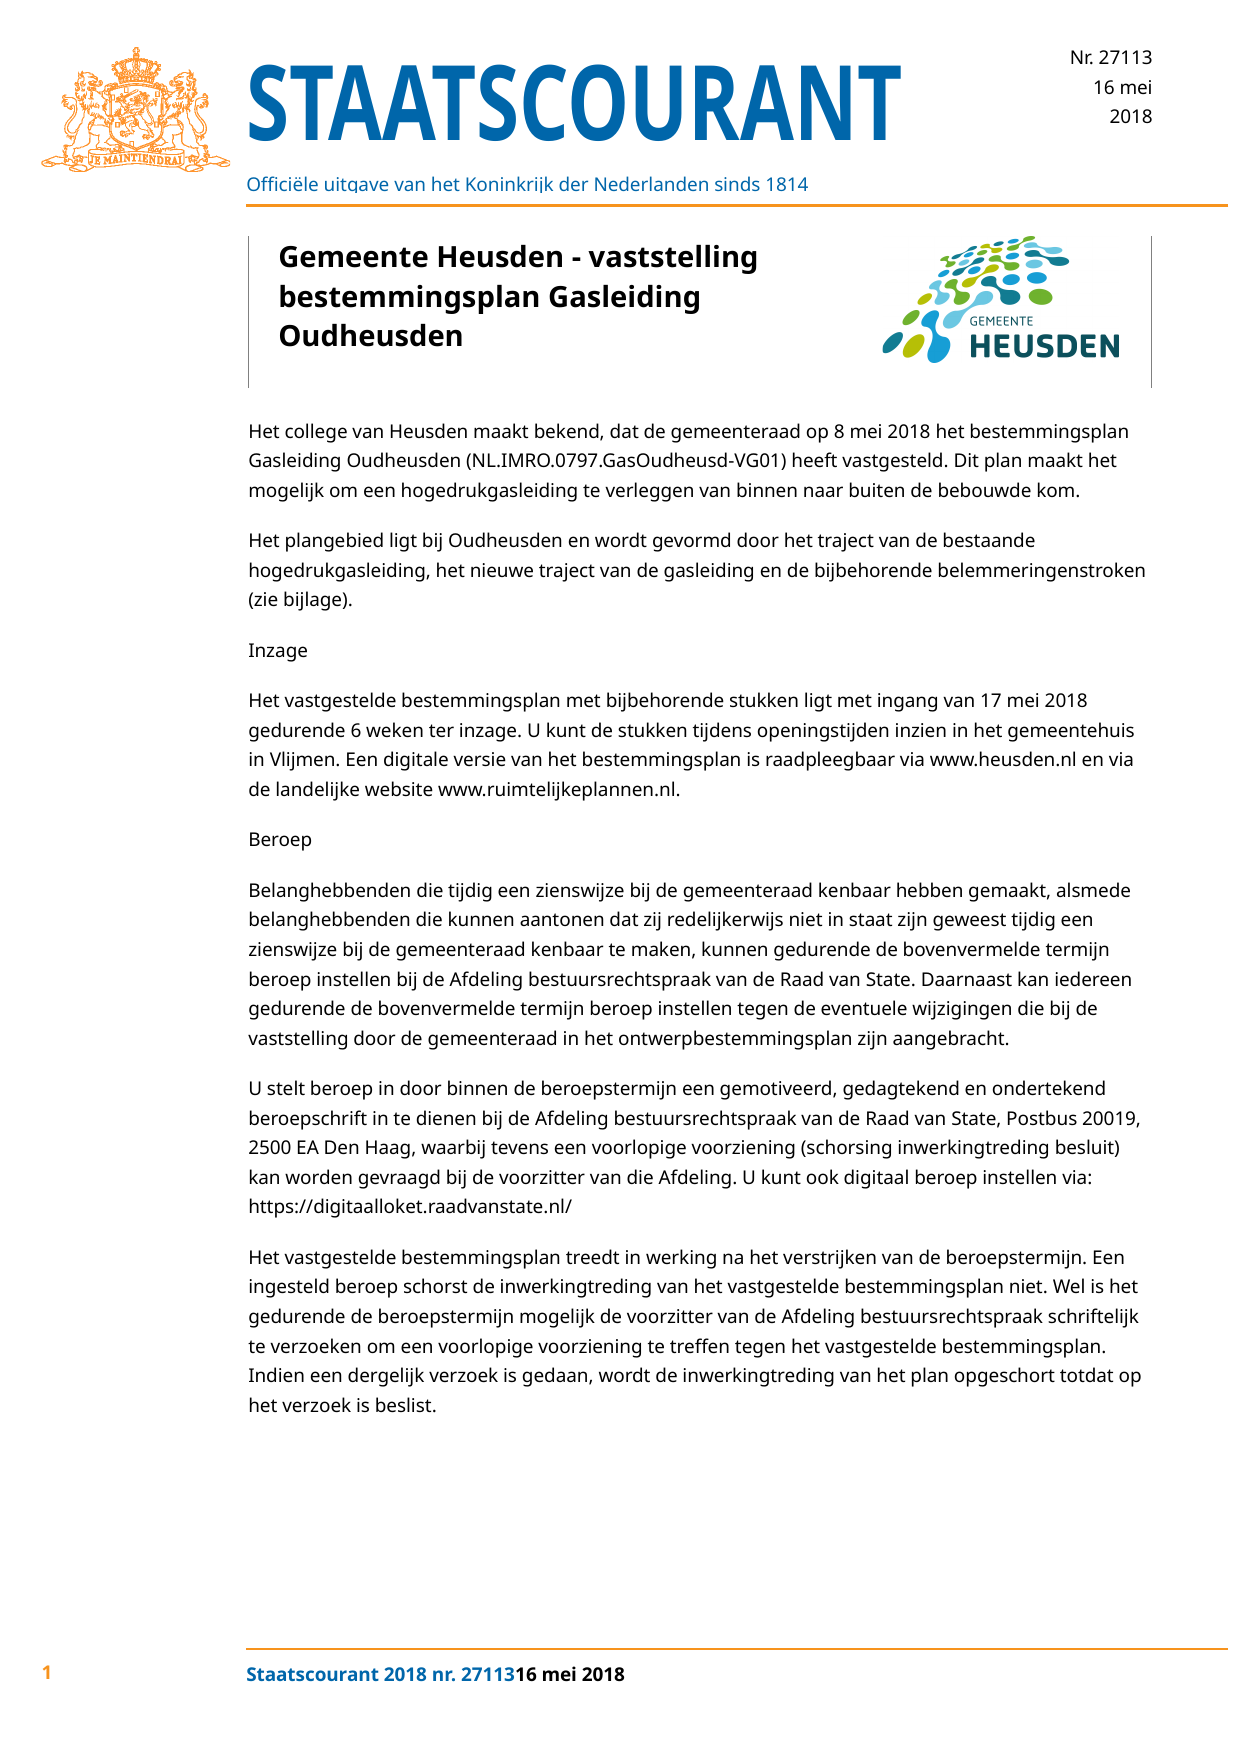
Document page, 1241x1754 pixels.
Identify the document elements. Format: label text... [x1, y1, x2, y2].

text U stelt beroep in door binnen de beroepstermijn een gemotiveerd, gedagtekend en ondertekend beroepschrift in te dienen bij de Afdeling bestuursrechtspraak van de Raad van State, Postbus 20019, 2500 EA Den Haag, waarbij tevens een voorlopige voorziening (schorsing inwerkingtreding besluit) kan worden gevraagd bij de voorzitter van die Afdeling. U kunt ook digitaal beroep instellen via: https://digitaalloket.raadvanstate.nl/ [248, 1075, 1152, 1219]
text Het vastgestelde bestemmingsplan met bijbehorende stukken ligt met ingang van 17 mei 2018 gedurende 6 weken ter inzage. U kunt de stukken tijdens openingstijden inzien in het gemeentehuis in Vlijmen. Een digitale versie van het bestemmingsplan is raadpleegbaar via www.heusden.nl en via de landelijke website www.ruimtelijkeplannen.nl. [248, 687, 1152, 802]
text Beroep [248, 827, 1152, 852]
picture [882, 236, 1119, 363]
table_header [850, 236, 1151, 388]
text Het plangebied ligt bij Oudheusden en wordt gevormd door het traject van de bestaande hogedrukgasleiding, het nieuwe traject van de gasleiding en de bijbehorende belemmeringenstroken (zie bijlage). [248, 527, 1152, 612]
picture [41, 47, 231, 172]
text Belanghebbenden die tijdig een zienswijze bij de gemeenteraad kenbaar hebben gemaakt, alsmede belanghebbenden die kunnen aantonen dat zij redelijkerwijs niet in staat zijn geweest tijdig een zienswijze bij de gemeenteraad kenbaar te maken, kunnen gedurende de bovenvermelde termijn beroep instellen bij de Afdeling bestuursrechtspraak van de Raad van State. Daarnaast kan iedereen gedurende de bovenvermelde termijn beroep instellen tegen de eventuele wijzigingen die bij de vaststelling door de gemeenteraad in het ontwerpbestemmingsplan zijn aangebracht. [248, 877, 1152, 1051]
text Het college van Heusden maakt bekend, dat de gemeenteraad op 8 mei 2018 het bestemmingsplan Gasleiding Oudheusden (NL.IMRO.0797.GasOudheusd-VG01) heeft vastgesteld. Dit plan maakt het mogelijk om een hogedrukgasleiding te verleggen van binnen naar buiten de bebouwde kom. [248, 418, 1152, 503]
text Inzage [248, 637, 1152, 663]
text Het vastgestelde bestemmingsplan treedt in werking na het verstrijken van de beroepstermijn. Een ingesteld beroep schorst de inwerkingtreding van het vastgestelde bestemmingsplan niet. Wel is het gedurende de beroepstermijn mogelijk de voorzitter van de Afdeling bestuursrechtspraak schriftelijk te verzoeken om een voorlopige voorziening te treffen tegen het vastgestelde bestemmingsplan. Indien een dergelijk verzoek is gedaan, wordt de inwerkingtreding van het plan opgeschort totdat op het verzoek is beslist. [248, 1244, 1152, 1418]
table_header Gemeente Heusden - vaststelling bestemmingsplan Gasleiding Oudheusden [249, 236, 850, 388]
